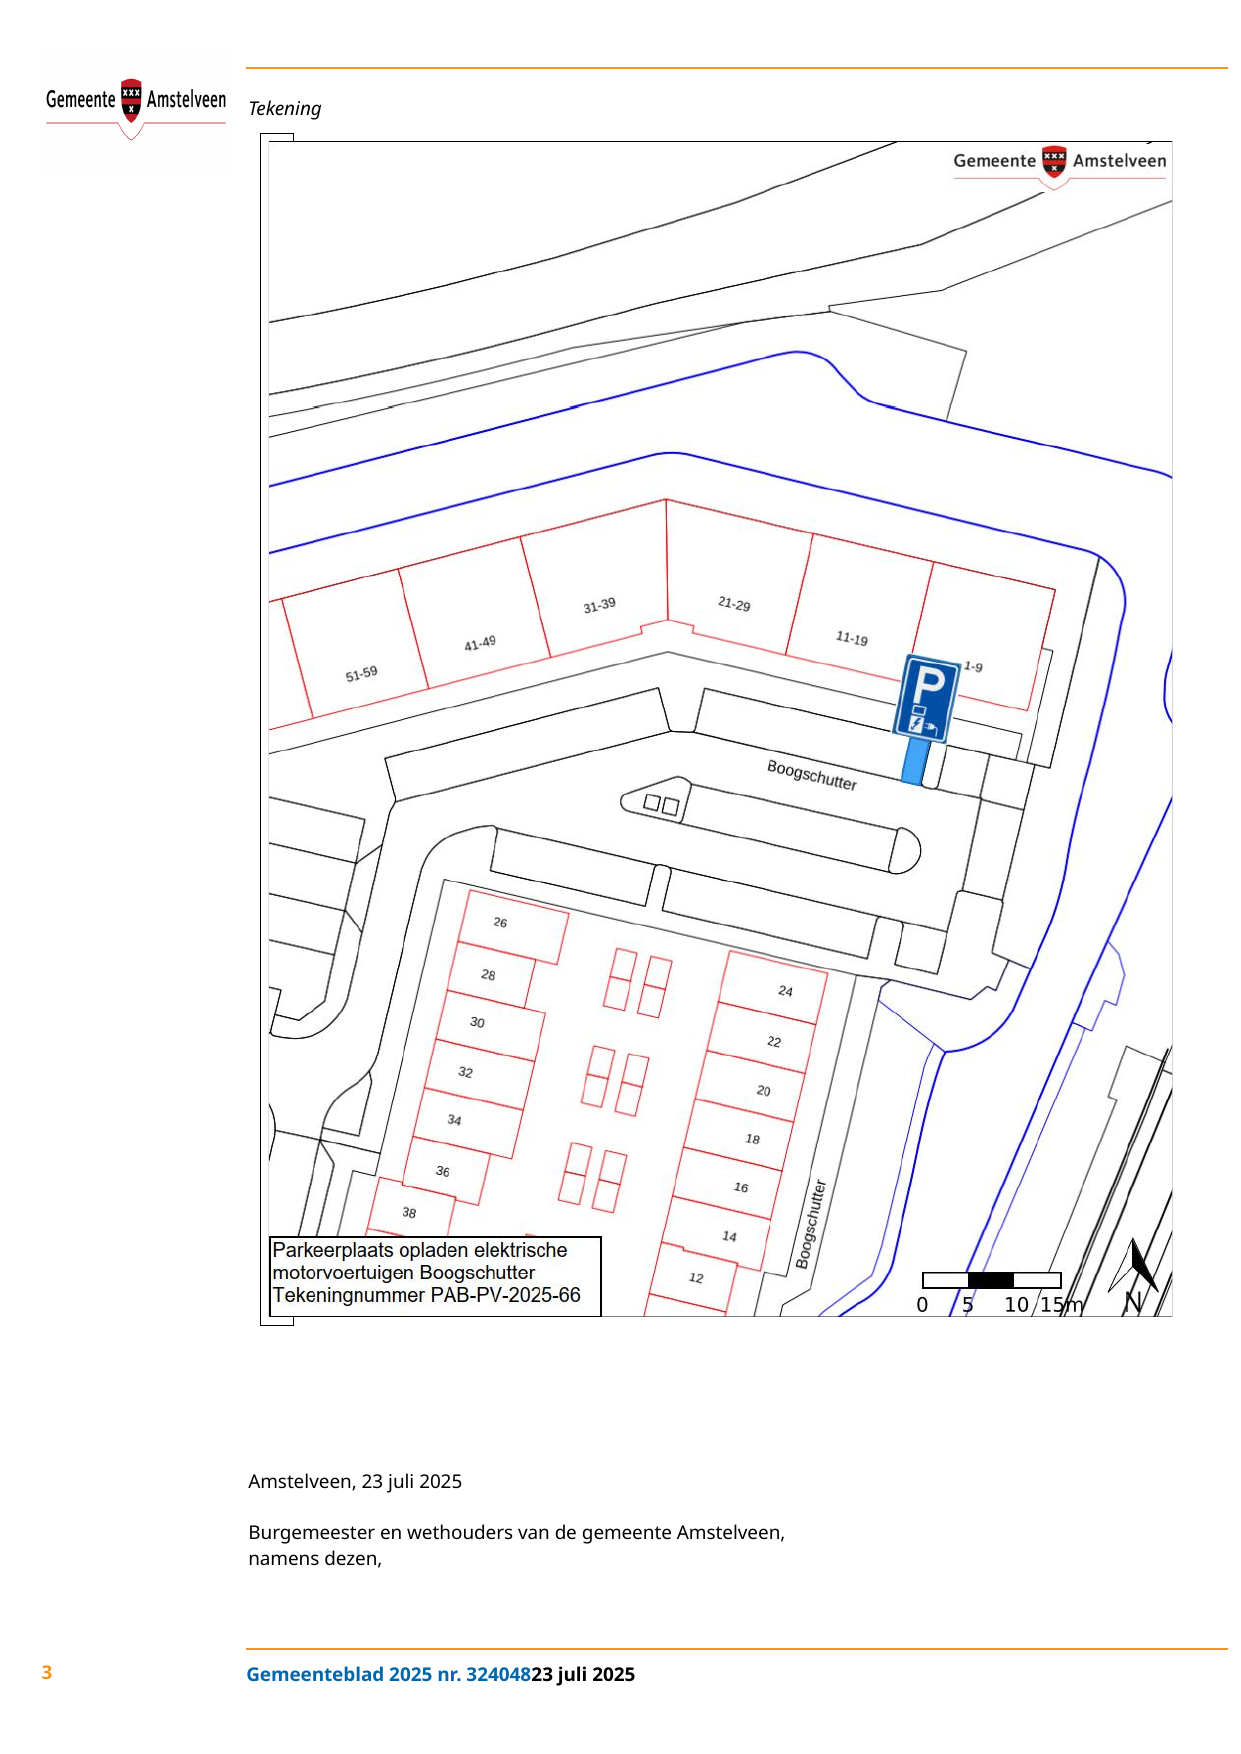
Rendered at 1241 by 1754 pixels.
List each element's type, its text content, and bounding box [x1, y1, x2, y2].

picture [268, 141, 1173, 1317]
picture [41, 47, 231, 172]
text namens dezen, [248, 1545, 1152, 1571]
text Amstelveen, 23 juli 2025 [248, 1468, 1152, 1494]
text Tekening [248, 95, 1152, 121]
text Burgemeester en wethouders van de gemeente Amstelveen, [248, 1519, 1152, 1545]
